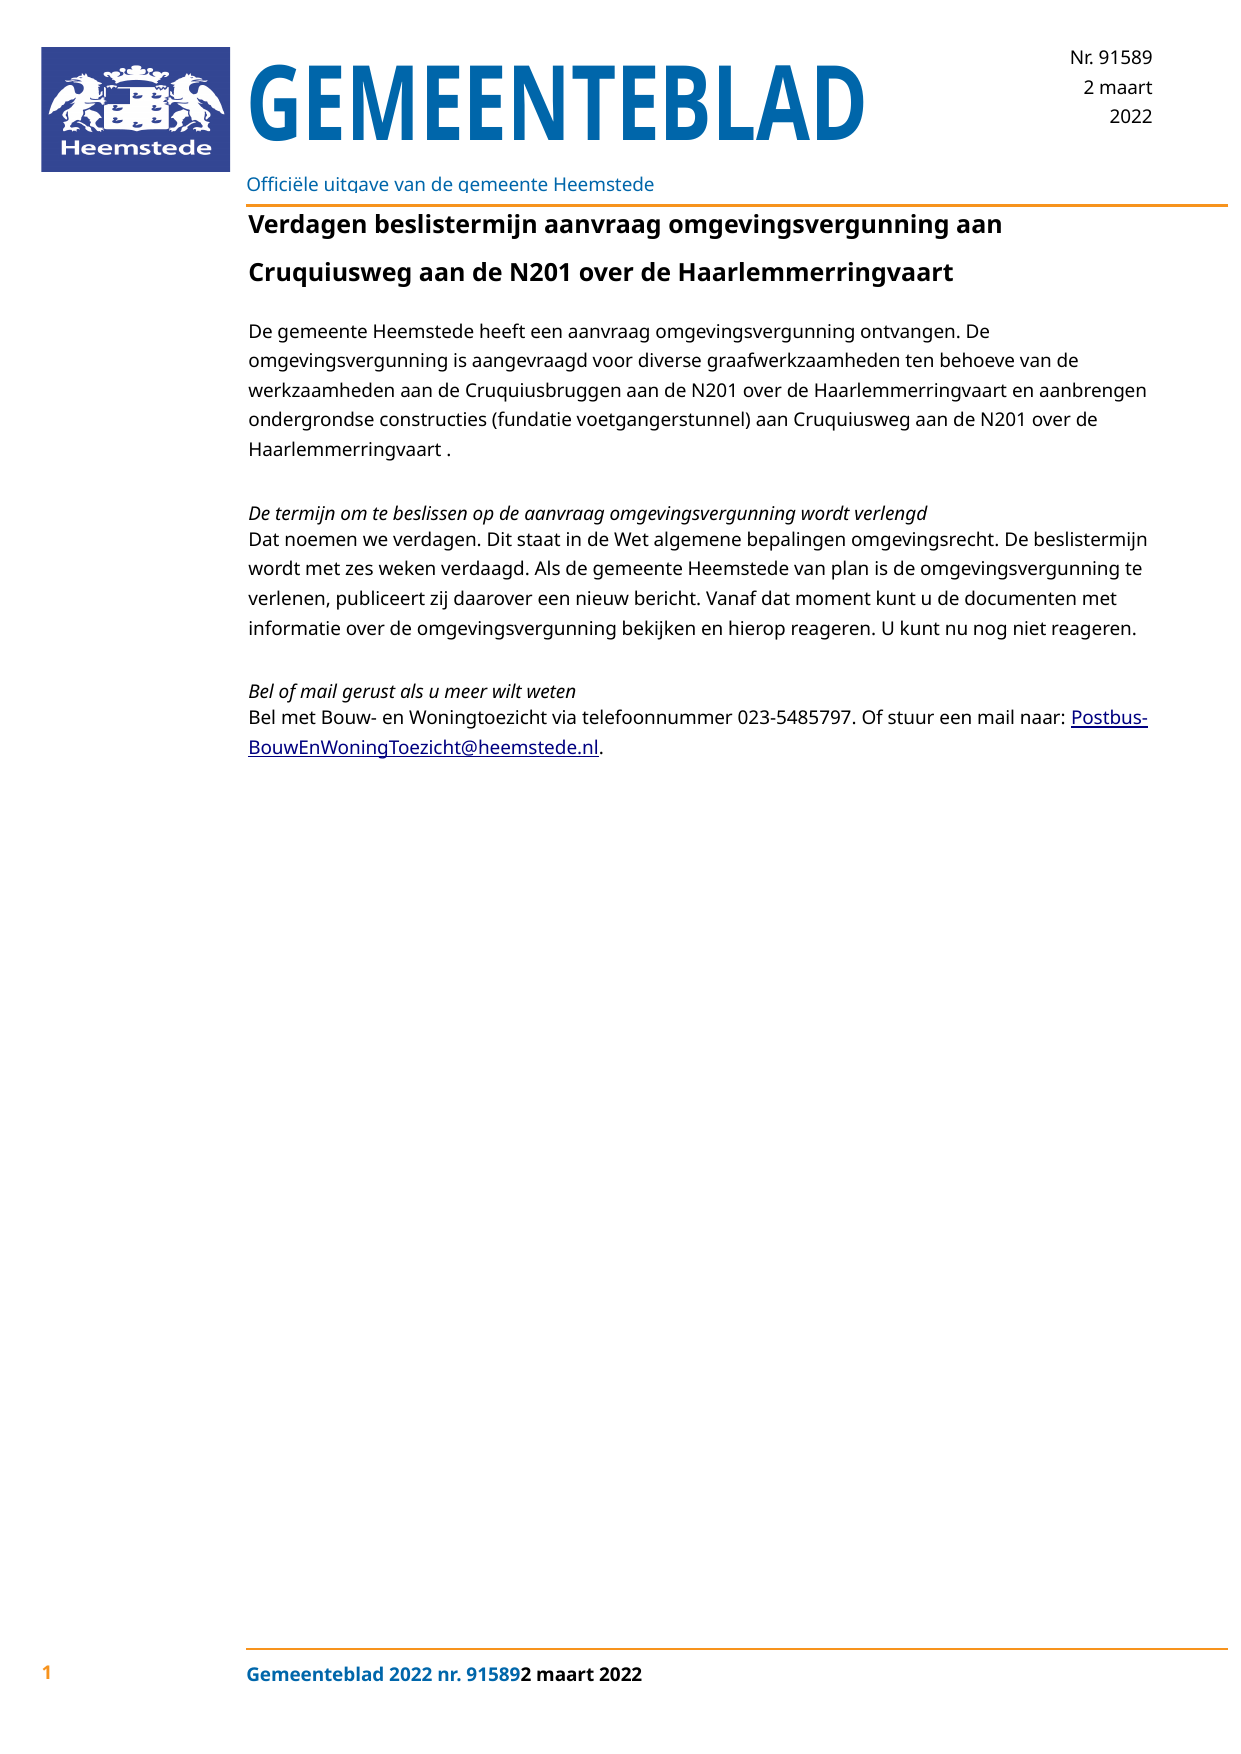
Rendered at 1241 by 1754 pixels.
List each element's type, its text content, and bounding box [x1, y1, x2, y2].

text Bel met Bouw- en Woningtoezicht via telefoonnummer 023-5485797. Of stuur een mail naar: Postbus-BouwEnWoningToezicht@heemstede.nl. [248, 704, 1152, 760]
text Verdagen beslistermijn aanvraag omgevingsvergunning aan Cruquiusweg aan de N201 over de Haarlemmerringvaart [248, 207, 1152, 288]
text De termijn om te beslissen op de aanvraag omgevingsvergunning wordt verlengd [248, 500, 1152, 526]
picture [41, 47, 231, 172]
text Dat noemen we verdagen. Dit staat in de Wet algemene bepalingen omgevingsrecht. De beslistermijn wordt met zes weken verdaagd. Als de gemeente Heemstede van plan is de omgevingsvergunning te verlenen, publiceert zij daarover een nieuw bericht. Vanaf dat moment kunt u de documenten met informatie over de omgevingsvergunning bekijken en hierop reageren. U kunt nu nog niet reageren. [248, 526, 1152, 640]
text De gemeente Heemstede heeft een aanvraag omgevingsvergunning ontvangen. De omgevingsvergunning is aangevraagd voor diverse graafwerkzaamheden ten behoeve van de werkzaamheden aan de Cruquiusbruggen aan de N201 over de Haarlemmerringvaart en aanbrengen ondergrondse constructies (fundatie voetgangerstunnel) aan Cruquiusweg aan de N201 over de Haarlemmerringvaart . [248, 318, 1152, 462]
text Bel of mail gerust als u meer wilt weten [248, 679, 1152, 704]
